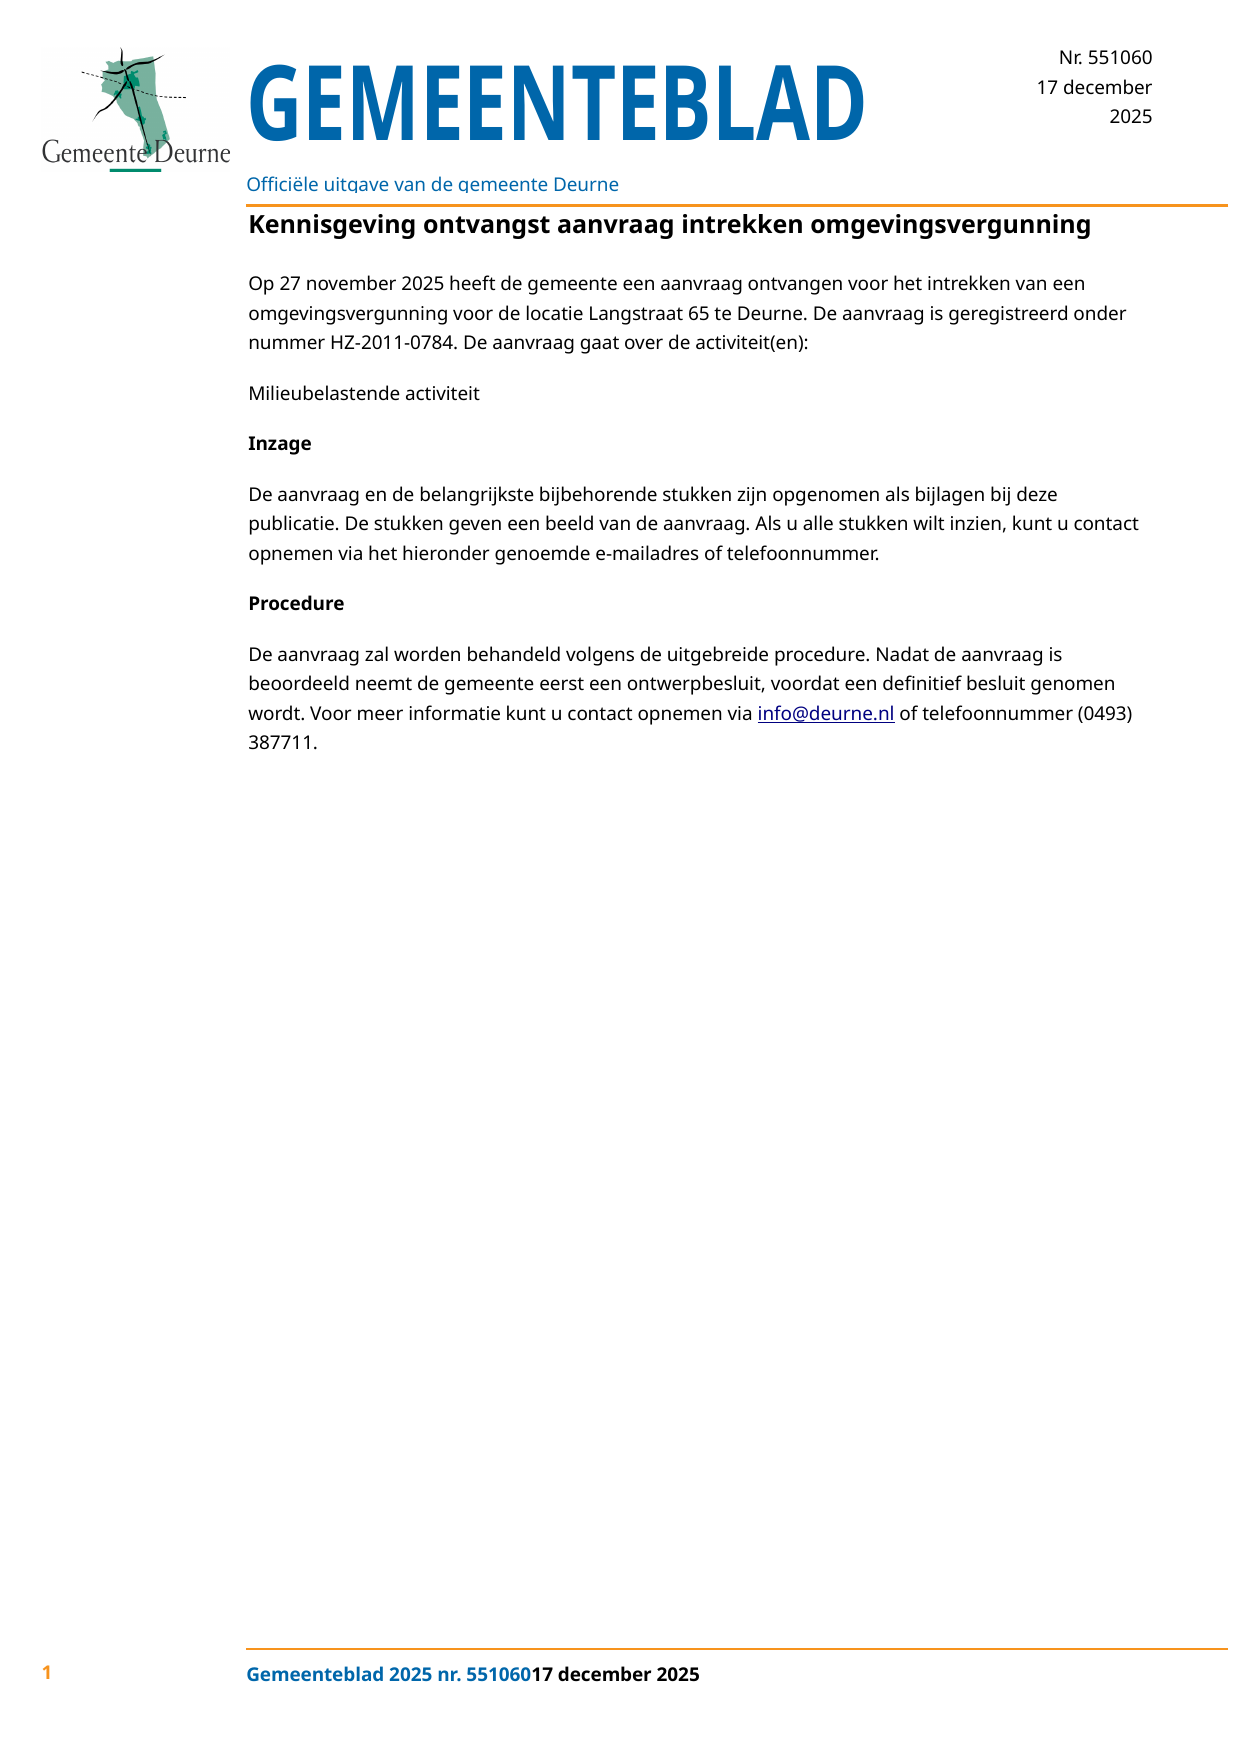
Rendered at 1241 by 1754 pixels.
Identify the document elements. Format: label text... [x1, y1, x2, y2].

text Milieubelastende activiteit [248, 380, 1152, 406]
text Inzage [248, 430, 1152, 456]
text De aanvraag en de belangrijkste bijbehorende stukken zijn opgenomen als bijlagen bij deze publicatie. De stukken geven een beeld van de aanvraag. Als u alle stukken wilt inzien, kunt u contact opnemen via het hieronder genoemde e-mailadres of telefoonnummer. [248, 481, 1152, 566]
text Op 27 november 2025 heeft de gemeente een aanvraag ontvangen voor het intrekken van een omgevingsvergunning voor de locatie Langstraat 65 te Deurne. De aanvraag is geregistreerd onder nummer HZ-2011-0784. De aanvraag gaat over de activiteit(en): [248, 270, 1152, 355]
text Kennisgeving ontvangst aanvraag intrekken omgevingsvergunning [248, 207, 1152, 241]
text Procedure [248, 590, 1152, 616]
picture [41, 47, 231, 172]
text De aanvraag zal worden behandeld volgens de uitgebreide procedure. Nadat de aanvraag is beoordeeld neemt de gemeente eerst een ontwerpbesluit, voordat een definitief besluit genomen wordt. Voor meer informatie kunt u contact opnemen via info@deurne.nl of telefoonnummer (0493) 387711. [248, 641, 1152, 755]
